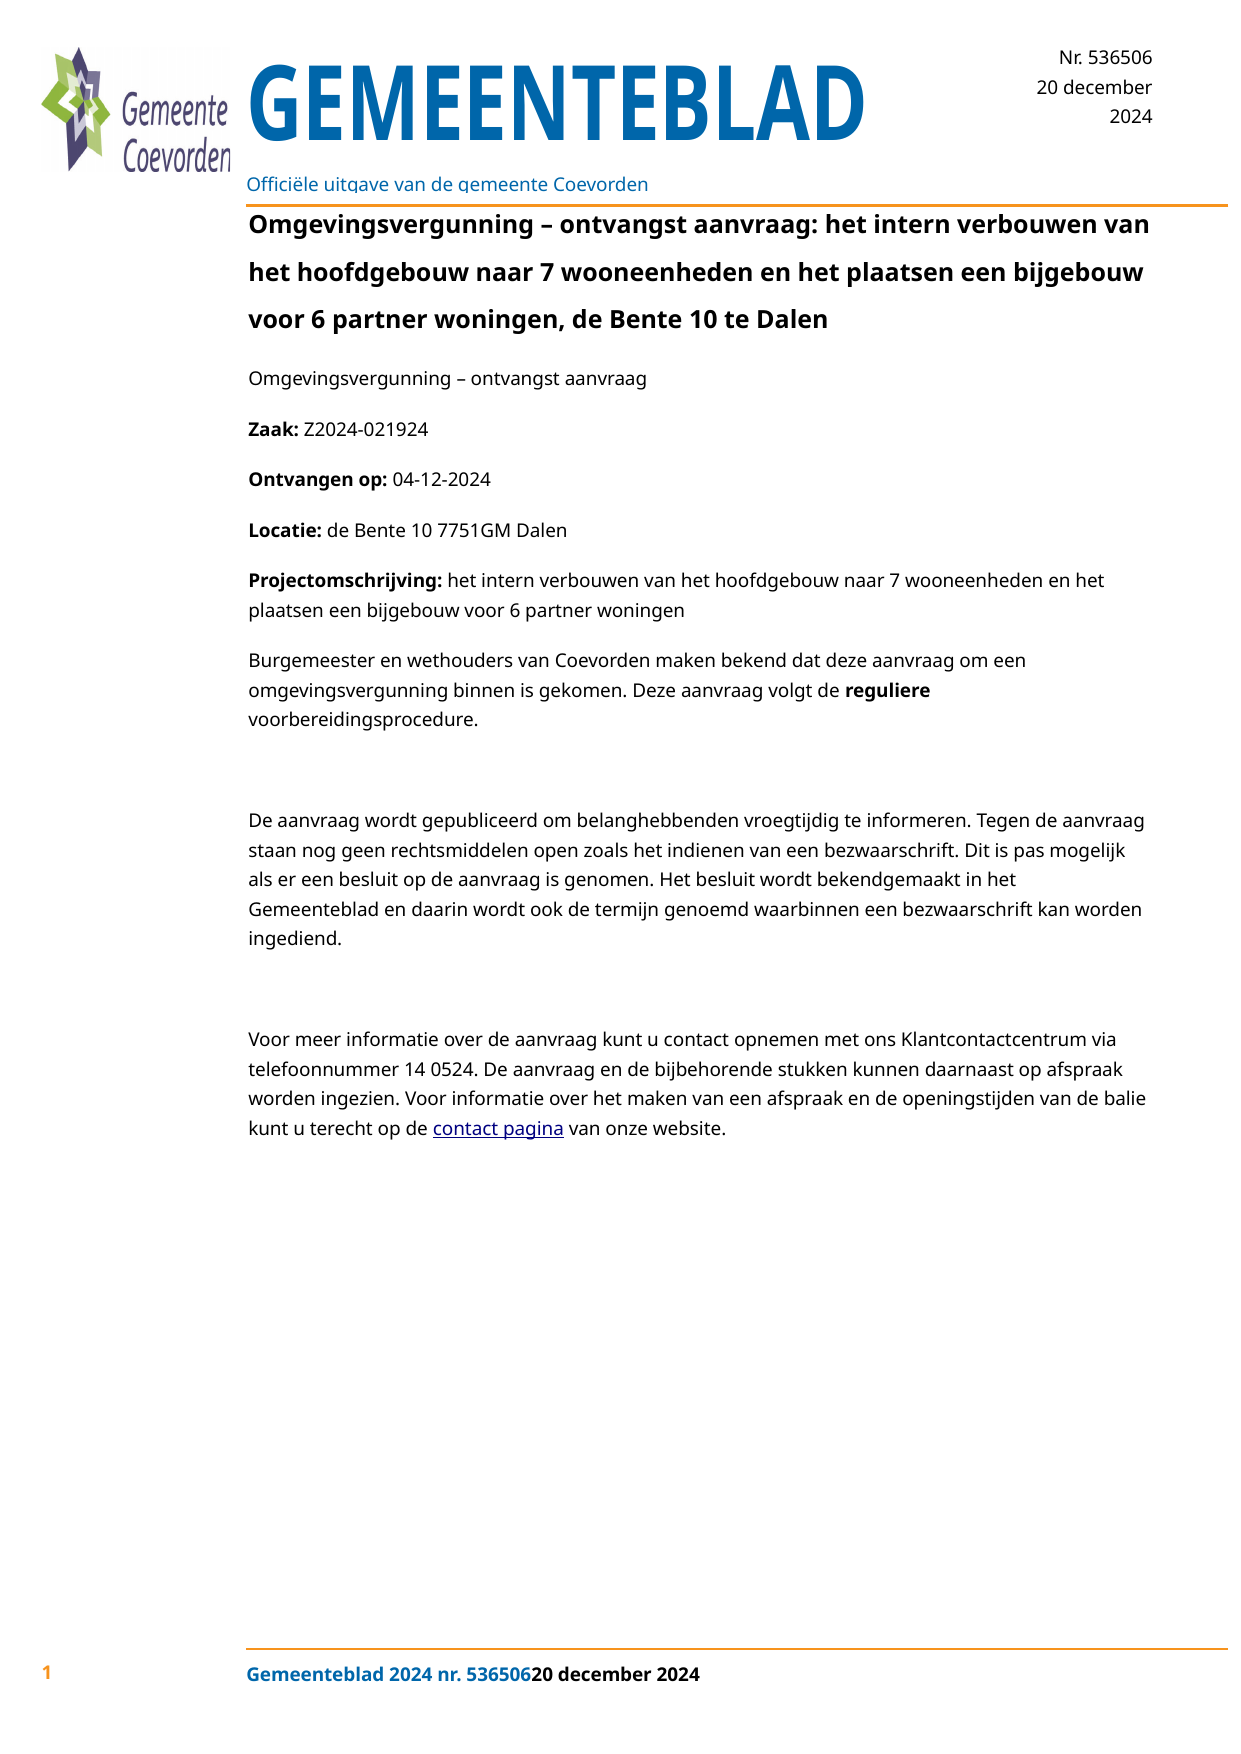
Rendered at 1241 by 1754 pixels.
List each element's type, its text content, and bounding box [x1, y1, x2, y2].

text Omgevingsvergunning – ontvangst aanvraag [248, 366, 1152, 391]
text Burgemeester en wethouders van Coevorden maken bekend dat deze aanvraag om een omgevingsvergunning binnen is gekomen. Deze aanvraag volgt de reguliere voorbereidingsprocedure. [248, 647, 1152, 732]
text Projectomschrijving: het intern verbouwen van het hoofdgebouw naar 7 wooneenheden en het plaatsen een bijgebouw voor 6 partner woningen [248, 567, 1152, 622]
text Zaak: Z2024-021924 [248, 416, 1152, 442]
text Voor meer informatie over de aanvraag kunt u contact opnemen met ons Klantcontactcentrum via telefoonnummer 14 0524. De aanvraag en de bijbehorende stukken kunnen daarnaast op afspraak worden ingezien. Voor informatie over het maken van een afspraak en de openingstijden van de balie kunt u terecht op de contact pagina van onze website. [248, 1026, 1152, 1141]
text Omgevingsvergunning – ontvangst aanvraag: het intern verbouwen van het hoofdgebouw naar 7 wooneenheden en het plaatsen een bijgebouw voor 6 partner woningen, de Bente 10 te Dalen [248, 207, 1152, 336]
text Locatie: de Bente 10 7751GM Dalen [248, 517, 1152, 542]
text Ontvangen op: 04-12-2024 [248, 466, 1152, 492]
picture [41, 47, 231, 172]
text De aanvraag wordt gepubliceerd om belanghebbenden vroegtijdig te informeren. Tegen de aanvraag staan nog geen rechtsmiddelen open zoals het indienen van een bezwaarschrift. Dit is pas mogelijk als er een besluit op de aanvraag is genomen. Het besluit wordt bekendgemaakt in het Gemeenteblad en daarin wordt ook de termijn genoemd waarbinnen een bezwaarschrift kan worden ingediend. [248, 807, 1152, 951]
